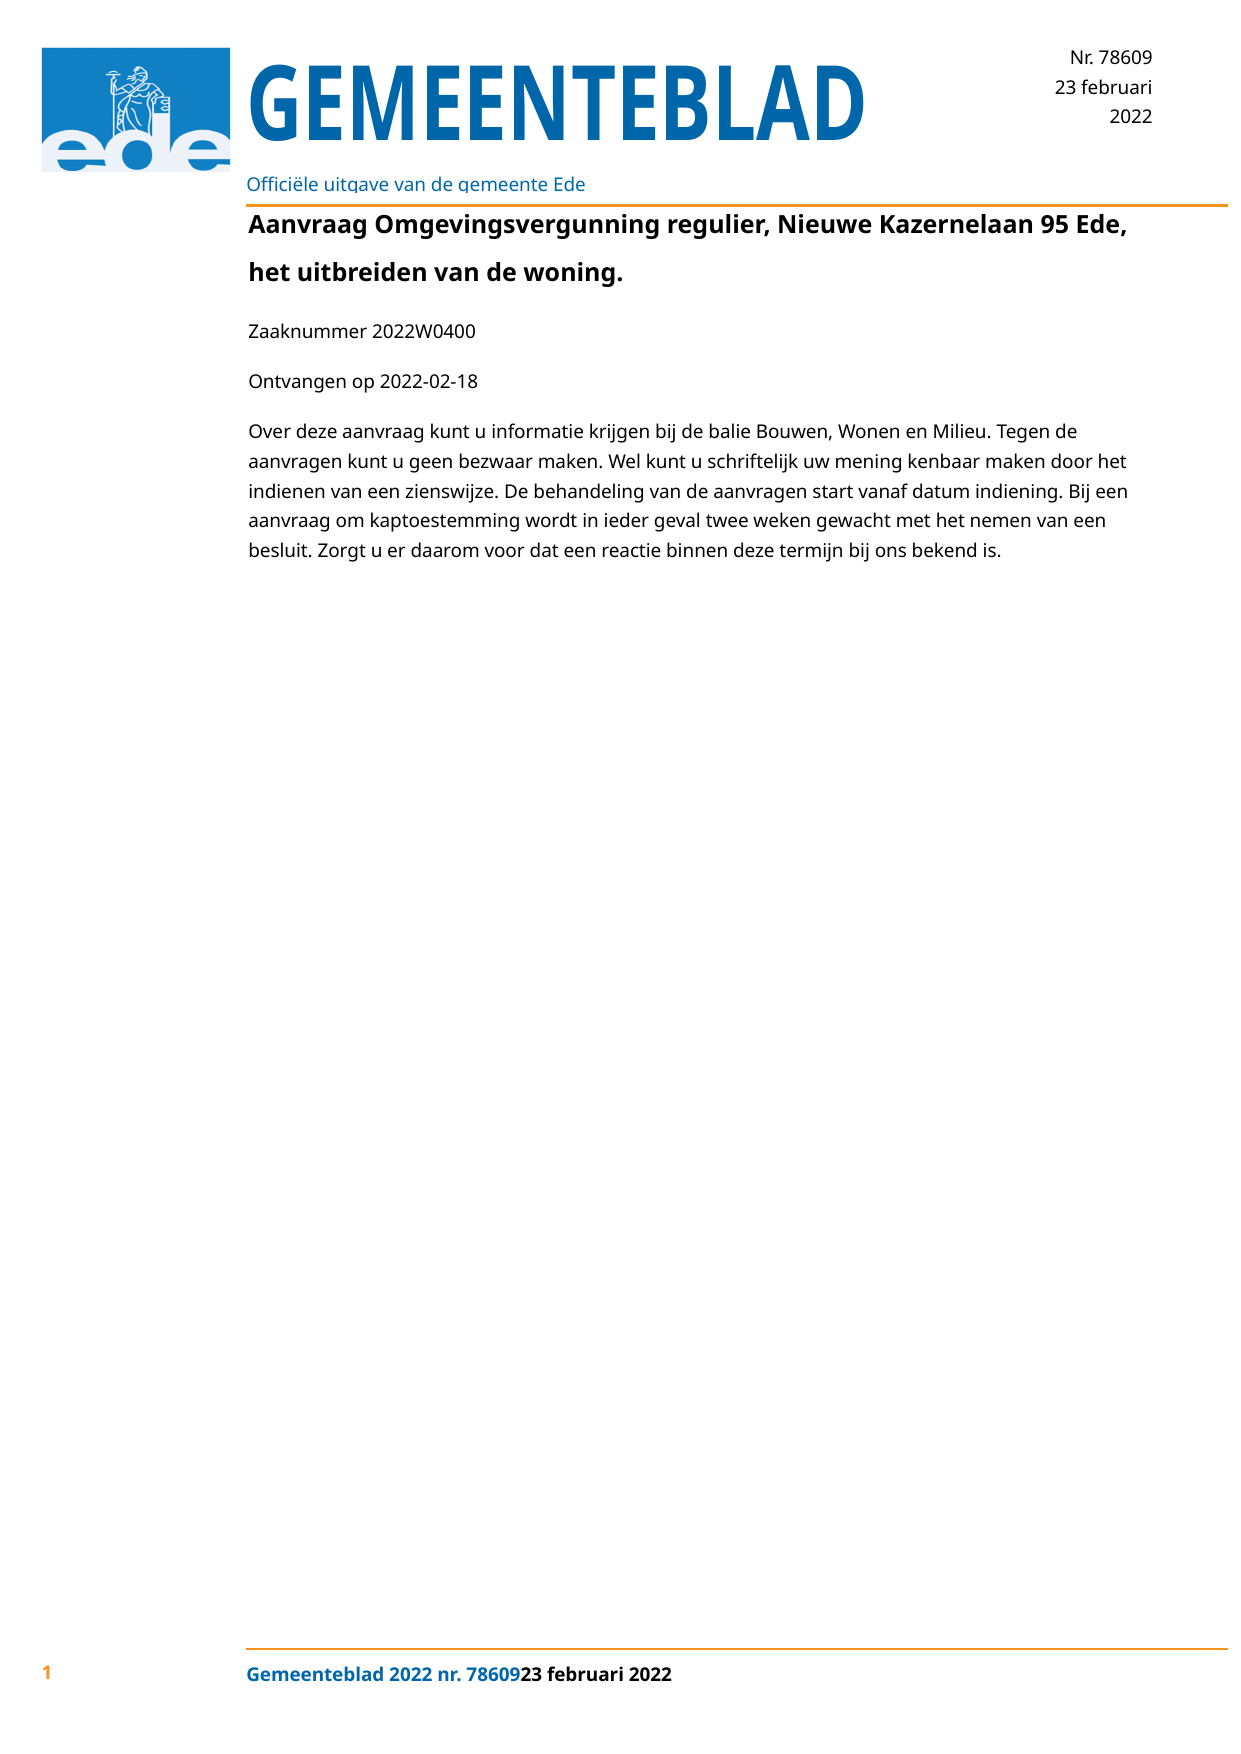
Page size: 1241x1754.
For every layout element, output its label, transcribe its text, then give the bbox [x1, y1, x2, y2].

text Aanvraag Omgevingsvergunning regulier, Nieuwe Kazernelaan 95 Ede, het uitbreiden van de woning. [248, 207, 1152, 288]
text Ontvangen op 2022-02-18 [248, 368, 1152, 394]
text Over deze aanvraag kunt u informatie krijgen bij de balie Bouwen, Wonen en Milieu. Tegen de aanvragen kunt u geen bezwaar maken. Wel kunt u schriftelijk uw mening kenbaar maken door het indienen van een zienswijze. De behandeling van de aanvragen start vanaf datum indiening. Bij een aanvraag om kaptoestemming wordt in ieder geval twee weken gewacht met het nemen van een besluit. Zorgt u er daarom voor dat een reactie binnen deze termijn bij ons bekend is. [248, 419, 1152, 563]
text Zaaknummer 2022W0400 [248, 318, 1152, 344]
picture [41, 47, 231, 172]
